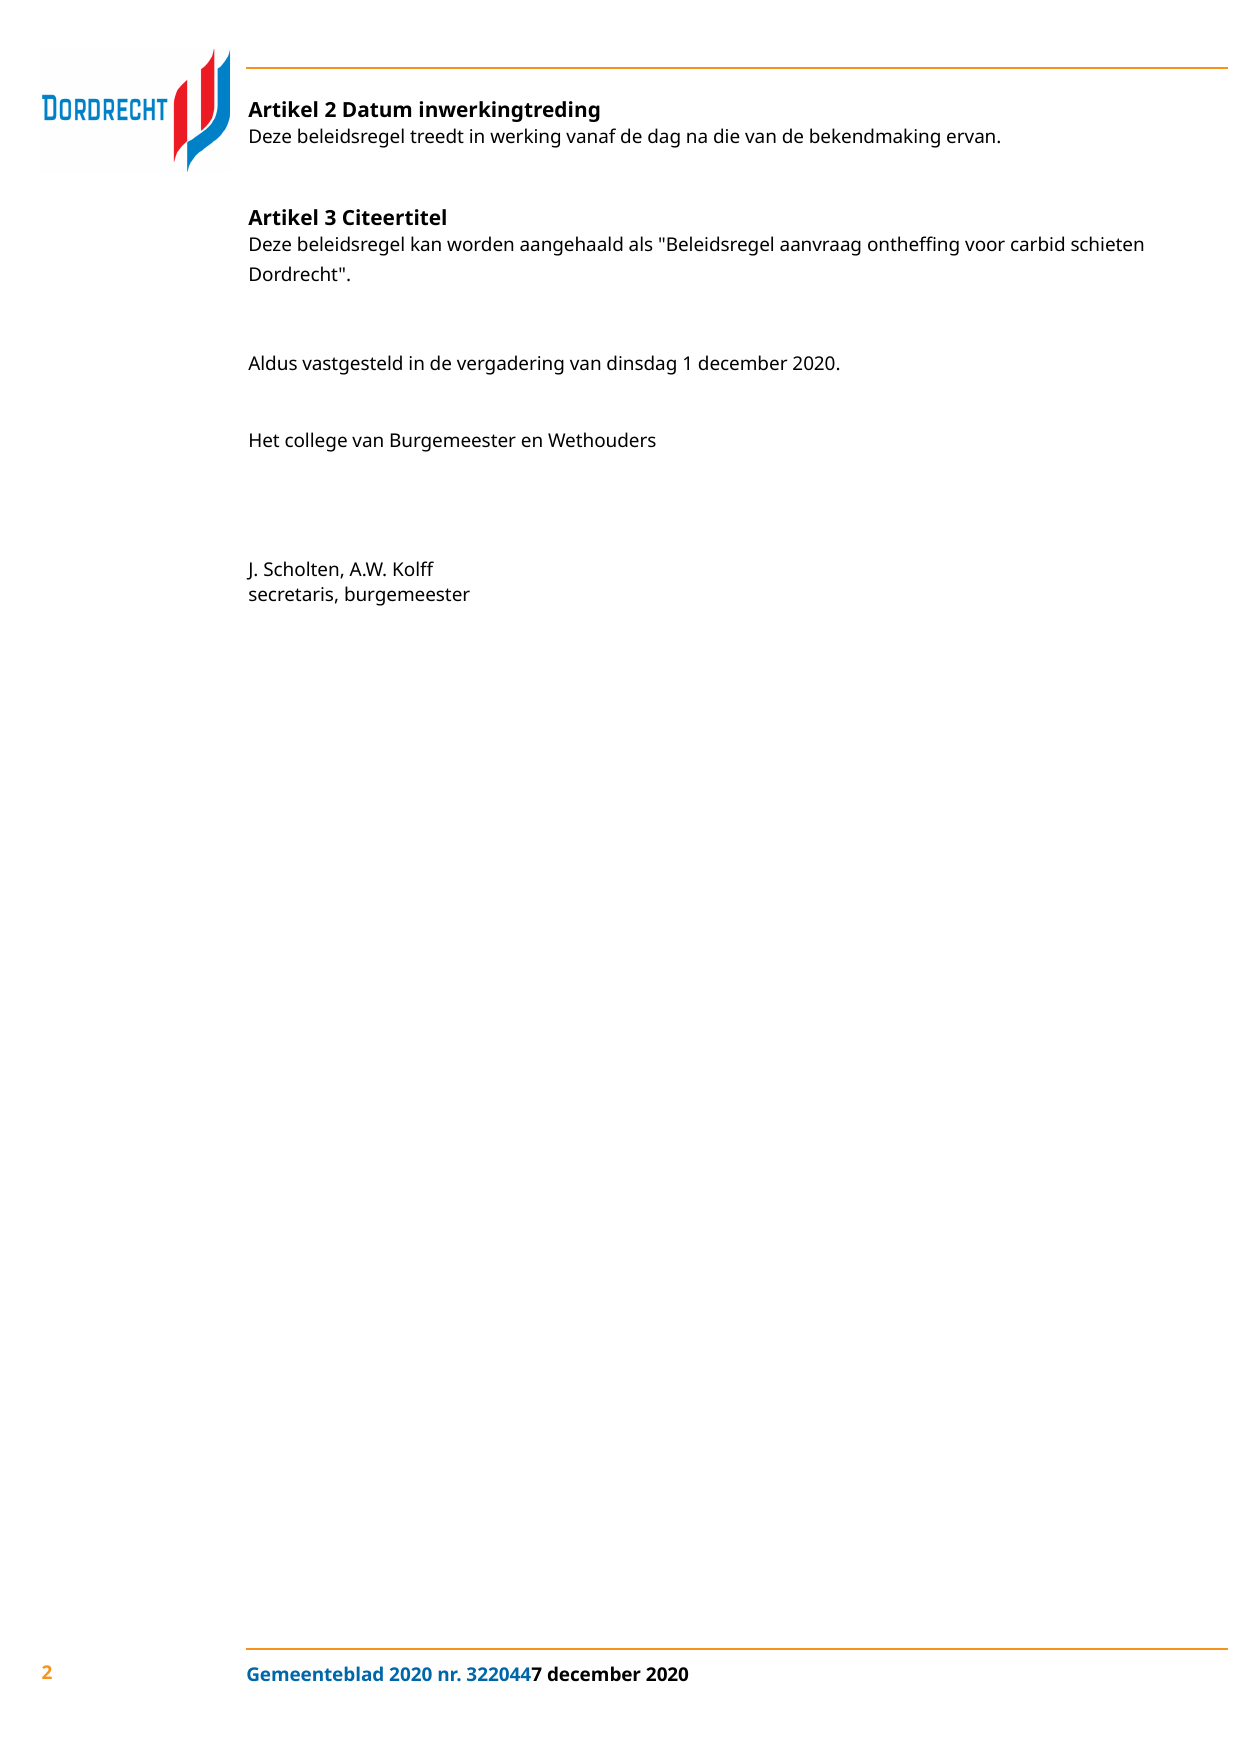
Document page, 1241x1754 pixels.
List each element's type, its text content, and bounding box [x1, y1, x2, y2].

text Artikel 3 Citeertitel [248, 203, 1152, 232]
picture [41, 47, 231, 172]
text Artikel 2 Datum inwerkingtreding [248, 95, 1152, 123]
text Deze beleidsregel kan worden aangehaald als "Beleidsregel aanvraag ontheffing voor carbid schieten Dordrecht". [248, 232, 1152, 287]
text Deze beleidsregel treedt in werking vanaf de dag na die van de bekendmaking ervan. [248, 123, 1152, 149]
text J. Scholten, A.W. Kolff [248, 556, 1152, 582]
text secretaris, burgemeester [248, 582, 1152, 607]
text Aldus vastgesteld in de vergadering van dinsdag 1 december 2020. [248, 350, 1152, 376]
text Het college van Burgemeester en Wethouders [248, 427, 1152, 453]
